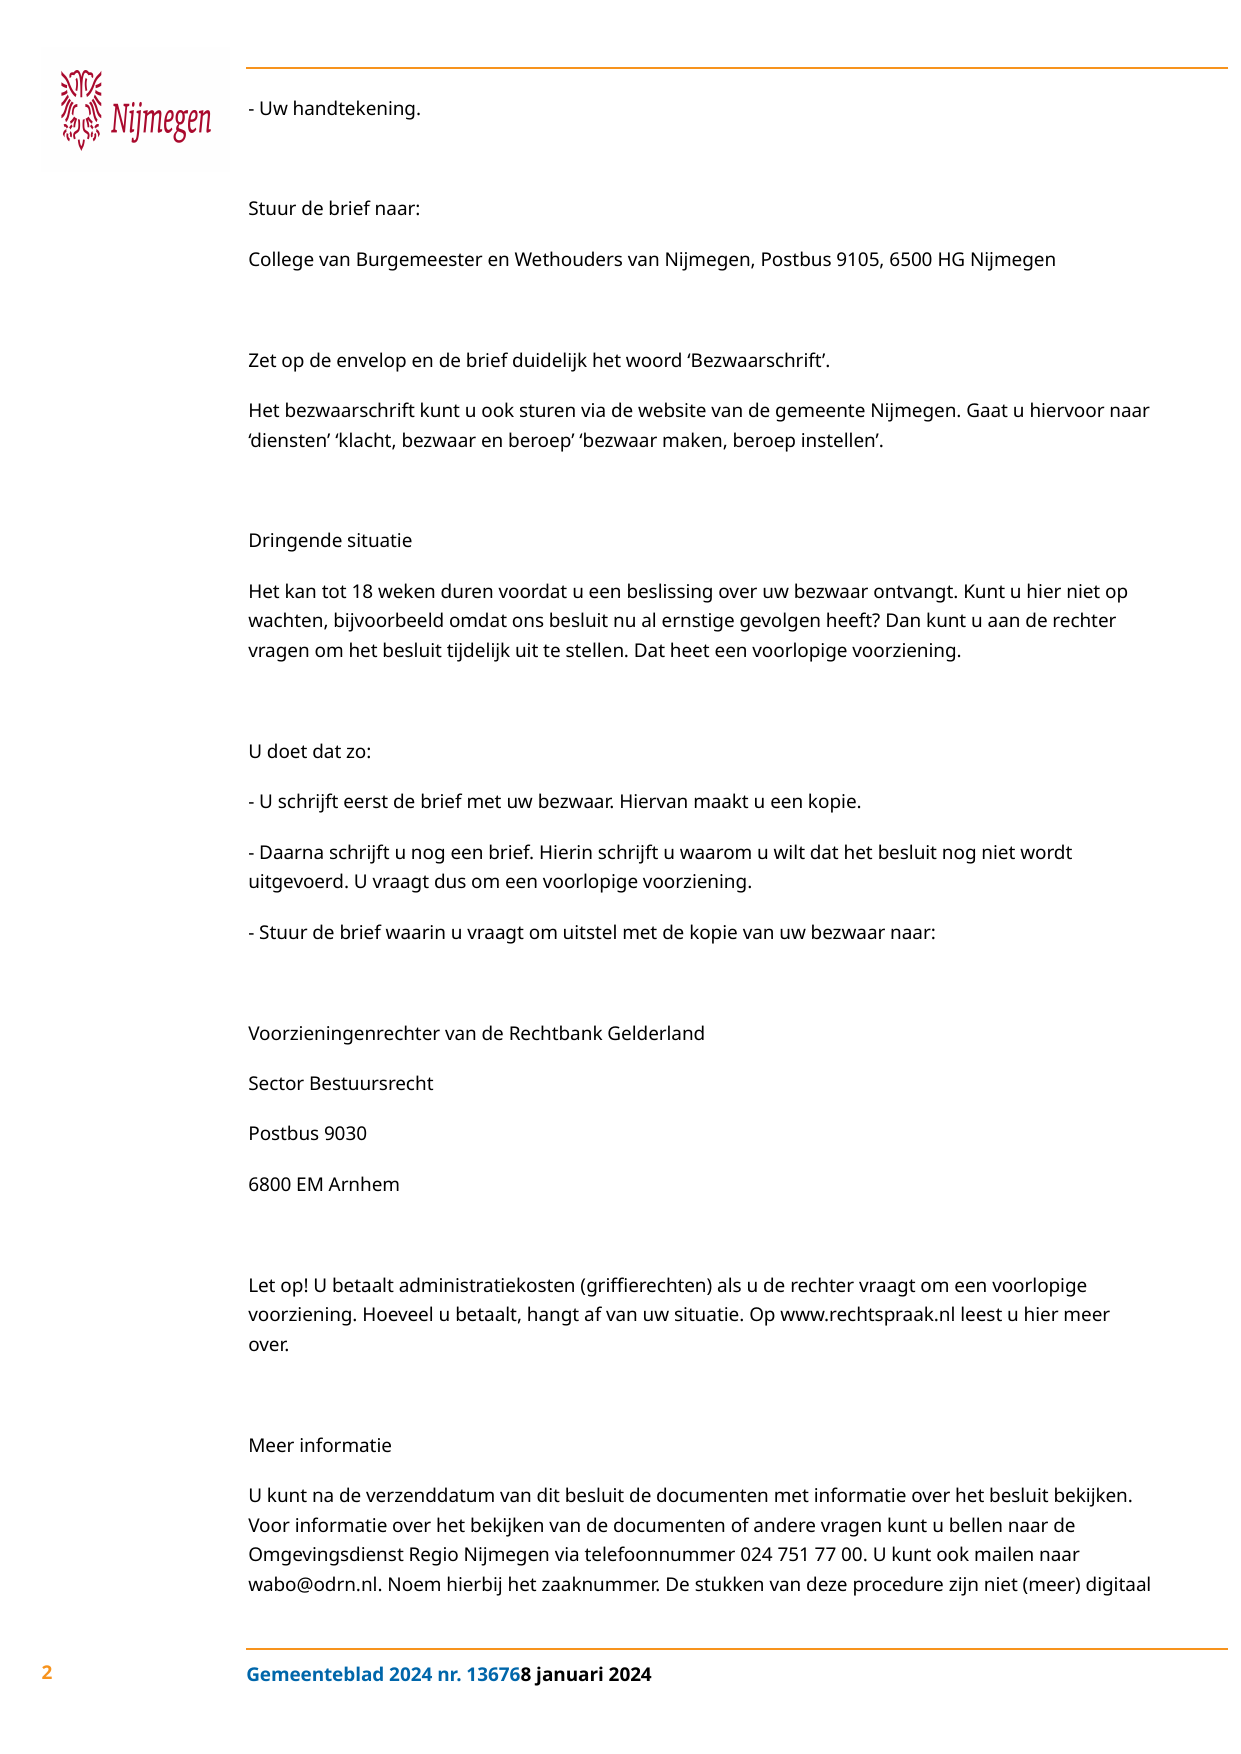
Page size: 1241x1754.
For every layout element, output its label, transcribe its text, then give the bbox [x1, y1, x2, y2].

text College van Burgemeester en Wethouders van Nijmegen, Postbus 9105, 6500 HG Nijmegen [248, 246, 1152, 272]
text Postbus 9030 [248, 1121, 1152, 1146]
text - Uw handtekening. [248, 95, 1152, 121]
text 6800 EM Arnhem [248, 1171, 1152, 1197]
text Voorzieningenrechter van de Rechtbank Gelderland [248, 1020, 1152, 1046]
text U doet dat zo: [248, 738, 1152, 764]
text Het bezwaarschrift kunt u ook sturen via de website van de gemeente Nijmegen. Gaat u hiervoor naar ‘diensten’ ‘klacht, bezwaar en beroep’ ‘bezwaar maken, beroep instellen’. [248, 397, 1152, 453]
text U kunt na de verzenddatum van dit besluit de documenten met informatie over het besluit bekijken. Voor informatie over het bekijken van de documenten of andere vragen kunt u bellen naar de Omgevingsdienst Regio Nijmegen via telefoonnummer 024 751 77 00. U kunt ook mailen naar wabo@odrn.nl. Noem hierbij het zaaknummer. De stukken van deze procedure zijn niet (meer) digitaal [248, 1482, 1152, 1597]
text Sector Bestuursrecht [248, 1070, 1152, 1096]
text Zet op de envelop en de brief duidelijk het woord ‘Bezwaarschrift’. [248, 347, 1152, 373]
text Stuur de brief naar: [248, 196, 1152, 221]
text Dringende situatie [248, 528, 1152, 553]
text Meer informatie [248, 1432, 1152, 1458]
text - U schrijft eerst de brief met uw bezwaar. Hiervan maakt u een kopie. [248, 788, 1152, 814]
text - Daarna schrijft u nog een brief. Hierin schrijft u waarom u wilt dat het besluit nog niet wordt uitgevoerd. U vraagt dus om een voorlopige voorziening. [248, 839, 1152, 894]
text Let op! U betaalt administratiekosten (griffierechten) als u de rechter vraagt om een voorlopige voorziening. Hoeveel u betaalt, hangt af van uw situatie. Op www.rechtspraak.nl leest u hier meer over. [248, 1272, 1152, 1357]
picture [41, 47, 231, 172]
text Het kan tot 18 weken duren voordat u een beslissing over uw bezwaar ontvangt. Kunt u hier niet op wachten, bijvoorbeeld omdat ons besluit nu al ernstige gevolgen heeft? Dan kunt u aan de rechter vragen om het besluit tijdelijk uit te stellen. Dat heet een voorlopige voorziening. [248, 578, 1152, 663]
text - Stuur de brief waarin u vraagt om uitstel met de kopie van uw bezwaar naar: [248, 919, 1152, 945]
